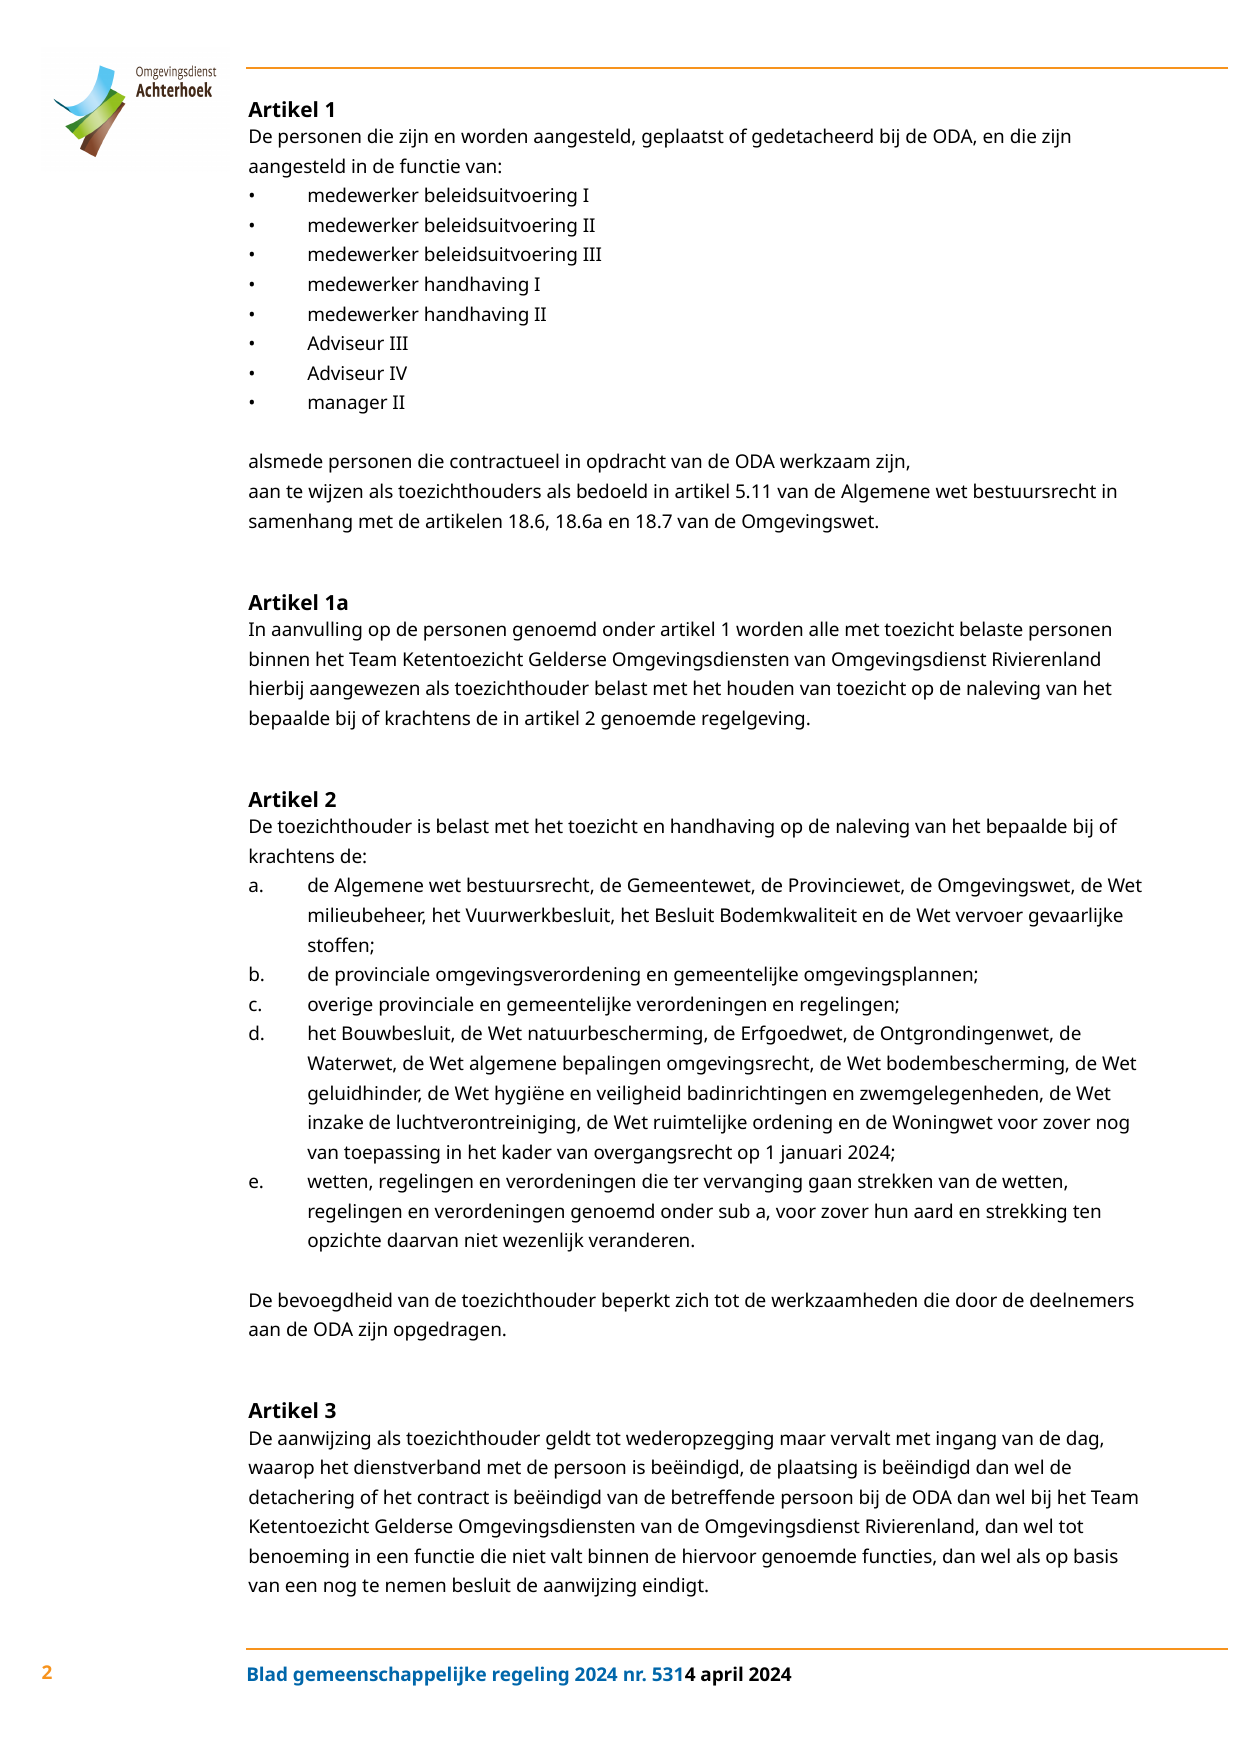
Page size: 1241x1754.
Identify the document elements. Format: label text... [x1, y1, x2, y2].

list medewerker beleidsuitvoering III [248, 242, 1152, 267]
list medewerker beleidsuitvoering I [248, 182, 1152, 208]
list wetten, regelingen en verordeningen die ter vervanging gaan strekken van de wetten, regelingen en verordeningen genoemd onder sub a, voor zover hun aard en strekking ten opzichte daarvan niet wezenlijk veranderen. [248, 1168, 1152, 1253]
list medewerker beleidsuitvoering II [248, 212, 1152, 238]
list de provinciale omgevingsverordening en gemeentelijke omgevingsplannen; [248, 961, 1152, 987]
picture [41, 47, 231, 172]
list medewerker handhaving I [248, 271, 1152, 297]
list het Bouwbesluit, de Wet natuurbescherming, de Erfgoedwet, de Ontgrondingenwet, de Waterwet, de Wet algemene bepalingen omgevingsrecht, de Wet bodembescherming, de Wet geluidhinder, de Wet hygiëne en veiligheid badinrichtingen en zwemgelegenheden, de Wet inzake de luchtverontreiniging, de Wet ruimtelijke ordening en de Woningwet voor zover nog van toepassing in het kader van overgangsrecht op 1 januari 2024; [248, 1021, 1152, 1164]
text Artikel 2 [248, 785, 1152, 813]
text De personen die zijn en worden aangesteld, geplaatst of gedetacheerd bij de ODA, en die zijn aangesteld in de functie van: [248, 123, 1152, 178]
text aan te wijzen als toezichthouders als bedoeld in artikel 5.11 van de Algemene wet bestuursrecht in samenhang met de artikelen 18.6, 18.6a en 18.7 van de Omgevingswet. [248, 478, 1152, 533]
list Adviseur IV [248, 360, 1152, 386]
list overige provinciale en gemeentelijke verordeningen en regelingen; [248, 991, 1152, 1017]
list Adviseur III [248, 330, 1152, 356]
list medewerker handhaving II [248, 301, 1152, 326]
text Artikel 3 [248, 1396, 1152, 1425]
text De bevoegdheid van de toezichthouder beperkt zich tot de werkzaamheden die door de deelnemers aan de ODA zijn opgedragen. [248, 1287, 1152, 1342]
text Artikel 1 [248, 95, 1152, 123]
text Artikel 1a [248, 588, 1152, 616]
list manager II [248, 389, 1152, 415]
text alsmede personen die contractueel in opdracht van de ODA werkzaam zijn, [248, 449, 1152, 474]
text De aanwijzing als toezichthouder geldt tot wederopzegging maar vervalt met ingang van de dag, waarop het dienstverband met de persoon is beëindigd, de plaatsing is beëindigd dan wel de detachering of het contract is beëindigd van de betreffende persoon bij de ODA dan wel bij het Team Ketentoezicht Gelderse Omgevingsdiensten van de Omgevingsdienst Rivierenland, dan wel tot benoeming in een functie die niet valt binnen de hiervoor genoemde functies, dan wel als op basis van een nog te nemen besluit de aanwijzing eindigt. [248, 1425, 1152, 1598]
text In aanvulling op de personen genoemd onder artikel 1 worden alle met toezicht belaste personen binnen het Team Ketentoezicht Gelderse Omgevingsdiensten van Omgevingsdienst Rivierenland hierbij aangewezen als toezichthouder belast met het houden van toezicht op de naleving van het bepaalde bij of krachtens de in artikel 2 genoemde regelgeving. [248, 616, 1152, 731]
text De toezichthouder is belast met het toezicht en handhaving op de naleving van het bepaalde bij of krachtens de: [248, 813, 1152, 869]
list de Algemene wet bestuursrecht, de Gemeentewet, de Provinciewet, de Omgevingswet, de Wet milieubeheer, het Vuurwerkbesluit, het Besluit Bodemkwaliteit en de Wet vervoer gevaarlijke stoffen; [248, 873, 1152, 957]
